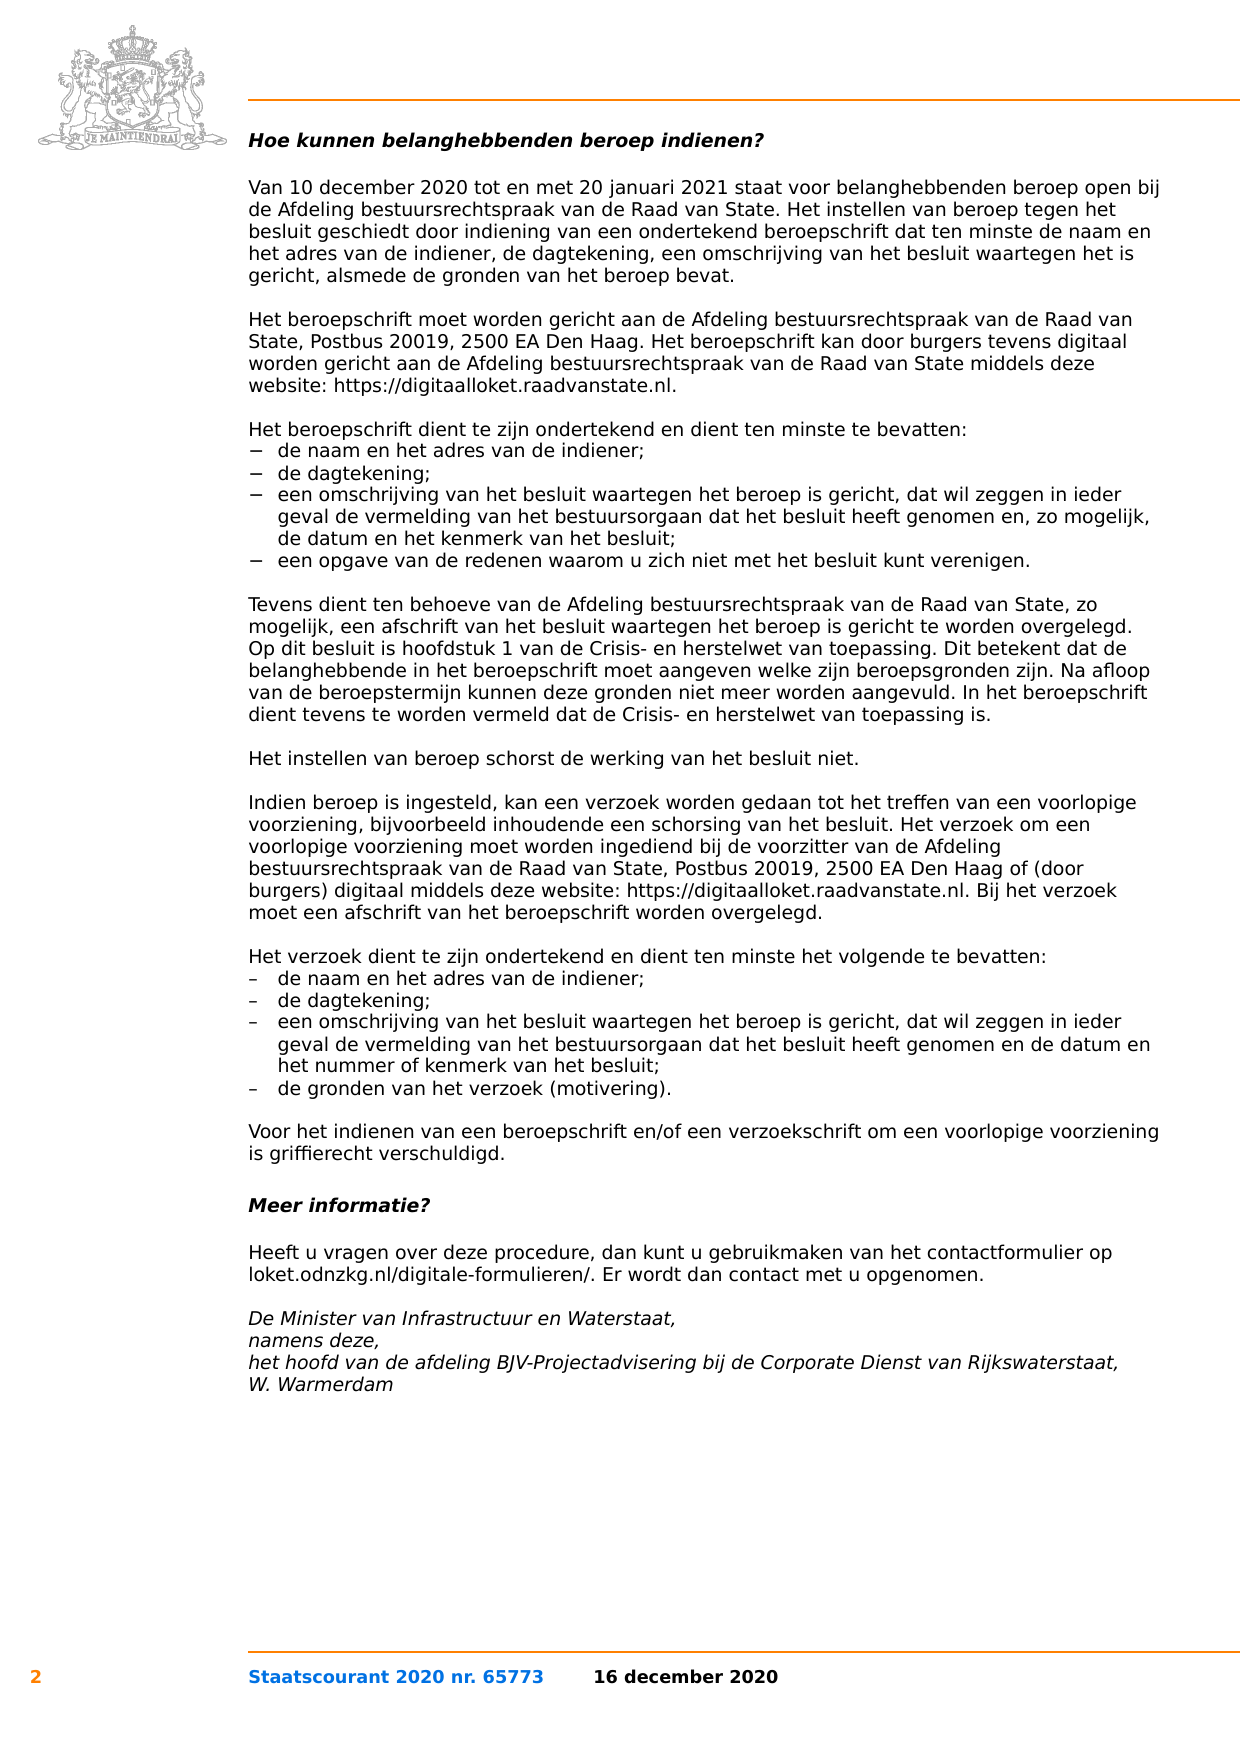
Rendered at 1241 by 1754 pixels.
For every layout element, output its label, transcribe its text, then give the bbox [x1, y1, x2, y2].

picture [38, 25, 227, 150]
text − de dagtekening; [248, 462, 1163, 484]
subtitle Hoe kunnen belanghebbenden beroep indienen? [248, 130, 1163, 152]
text – de dagtekening; [248, 989, 1163, 1011]
text − een opgave van de redenen waarom u zich niet met het besluit kunt verenigen. [248, 550, 1163, 572]
text De Minister van Infrastructuur en Waterstaat, namens deze, het hoofd van de afdeling BJV-Projectadvisering bij de Corporate Dienst van Rijkswaterstaat, W. Warmerdam [248, 1308, 1163, 1396]
text Heeft u vragen over deze procedure, dan kunt u gebruikmaken van het contactformulier op loket.odnzkg.nl/digitale-formulieren/. Er wordt dan contact met u opgenomen. [248, 1242, 1163, 1286]
text Het beroepschrift dient te zijn ondertekend en dient ten minste te bevatten: [248, 418, 1163, 440]
text – een omschrijving van het besluit waartegen het beroep is gericht, dat wil zeggen in ieder geval de vermelding van het bestuursorgaan dat het besluit heeft genomen en de datum en het nummer of kenmerk van het besluit; [248, 1011, 1163, 1077]
text Van 10 december 2020 tot en met 20 januari 2021 staat voor belanghebbenden beroep open bij de Afdeling bestuursrechtspraak van de Raad van State. Het instellen van beroep tegen het besluit geschiedt door indiening van een ondertekend beroepschrift dat ten minste de naam en het adres van de indiener, de dagtekening, een omschrijving van het besluit waartegen het is gericht, alsmede de gronden van het beroep bevat. [248, 177, 1163, 287]
text Tevens dient ten behoeve van de Afdeling bestuursrechtspraak van de Raad van State, zo mogelijk, een afschrift van het besluit waar­tegen het beroep is gericht te worden overgelegd. [248, 594, 1163, 638]
text – de naam en het adres van de indiener; [248, 967, 1163, 989]
subtitle Meer informatie? [248, 1195, 1163, 1217]
text − de naam en het adres van de indiener; [248, 440, 1163, 462]
text Op dit besluit is hoofdstuk 1 van de Crisis- en herstelwet van toepassing. Dit betekent dat de belanghebbende in het beroepschrift moet aangeven welke zijn beroepsgronden zijn. Na afloop van de beroeps­termijn kunnen deze gronden niet meer worden aangevuld. In het beroepschrift dient tevens te worden vermeld dat de Crisis- en herstelwet van toepassing is. [248, 638, 1163, 726]
text Het beroepschrift moet worden gericht aan de Afdeling bestuursrechtspraak van de Raad van State, Postbus 20019, 2500 EA Den Haag. Het beroepschrift kan door burgers tevens digitaal worden gericht aan de Afdeling bestuursrechtspraak van de Raad van State middels deze website: https://digitaalloket.raadvanstate.nl. [248, 309, 1163, 397]
text Het instellen van beroep schorst de werking van het besluit niet. [248, 748, 1163, 770]
text Indien beroep is ingesteld, kan een verzoek worden gedaan tot het treffen van een voorlopige voorziening, bijvoorbeeld inhoudende een schorsing van het besluit. Het verzoek om een voorlopige voorziening moet worden ingediend bij de voorzitter van de Afdeling bestuursrechtspraak van de Raad van State, Postbus 20019, 2500 EA Den Haag of (door burgers) digitaal middels deze website: https://digitaalloket.raadvanstate.nl. Bij het verzoek moet een afschrift van het beroepschrift worden overgelegd. [248, 792, 1163, 924]
text − een omschrijving van het besluit waartegen het beroep is gericht, dat wil zeggen in ieder geval de vermelding van het bestuursorgaan dat het besluit heeft genomen en, zo mogelijk, de datum en het kenmerk van het besluit; [248, 484, 1163, 550]
text Het verzoek dient te zijn ondertekend en dient ten minste het volgende te bevatten: [248, 946, 1163, 967]
text – de gronden van het verzoek (motivering). [248, 1077, 1163, 1099]
text Voor het indienen van een beroepschrift en/of een verzoekschrift om een voorlopige voorziening is griffierecht verschuldigd. [248, 1121, 1163, 1165]
